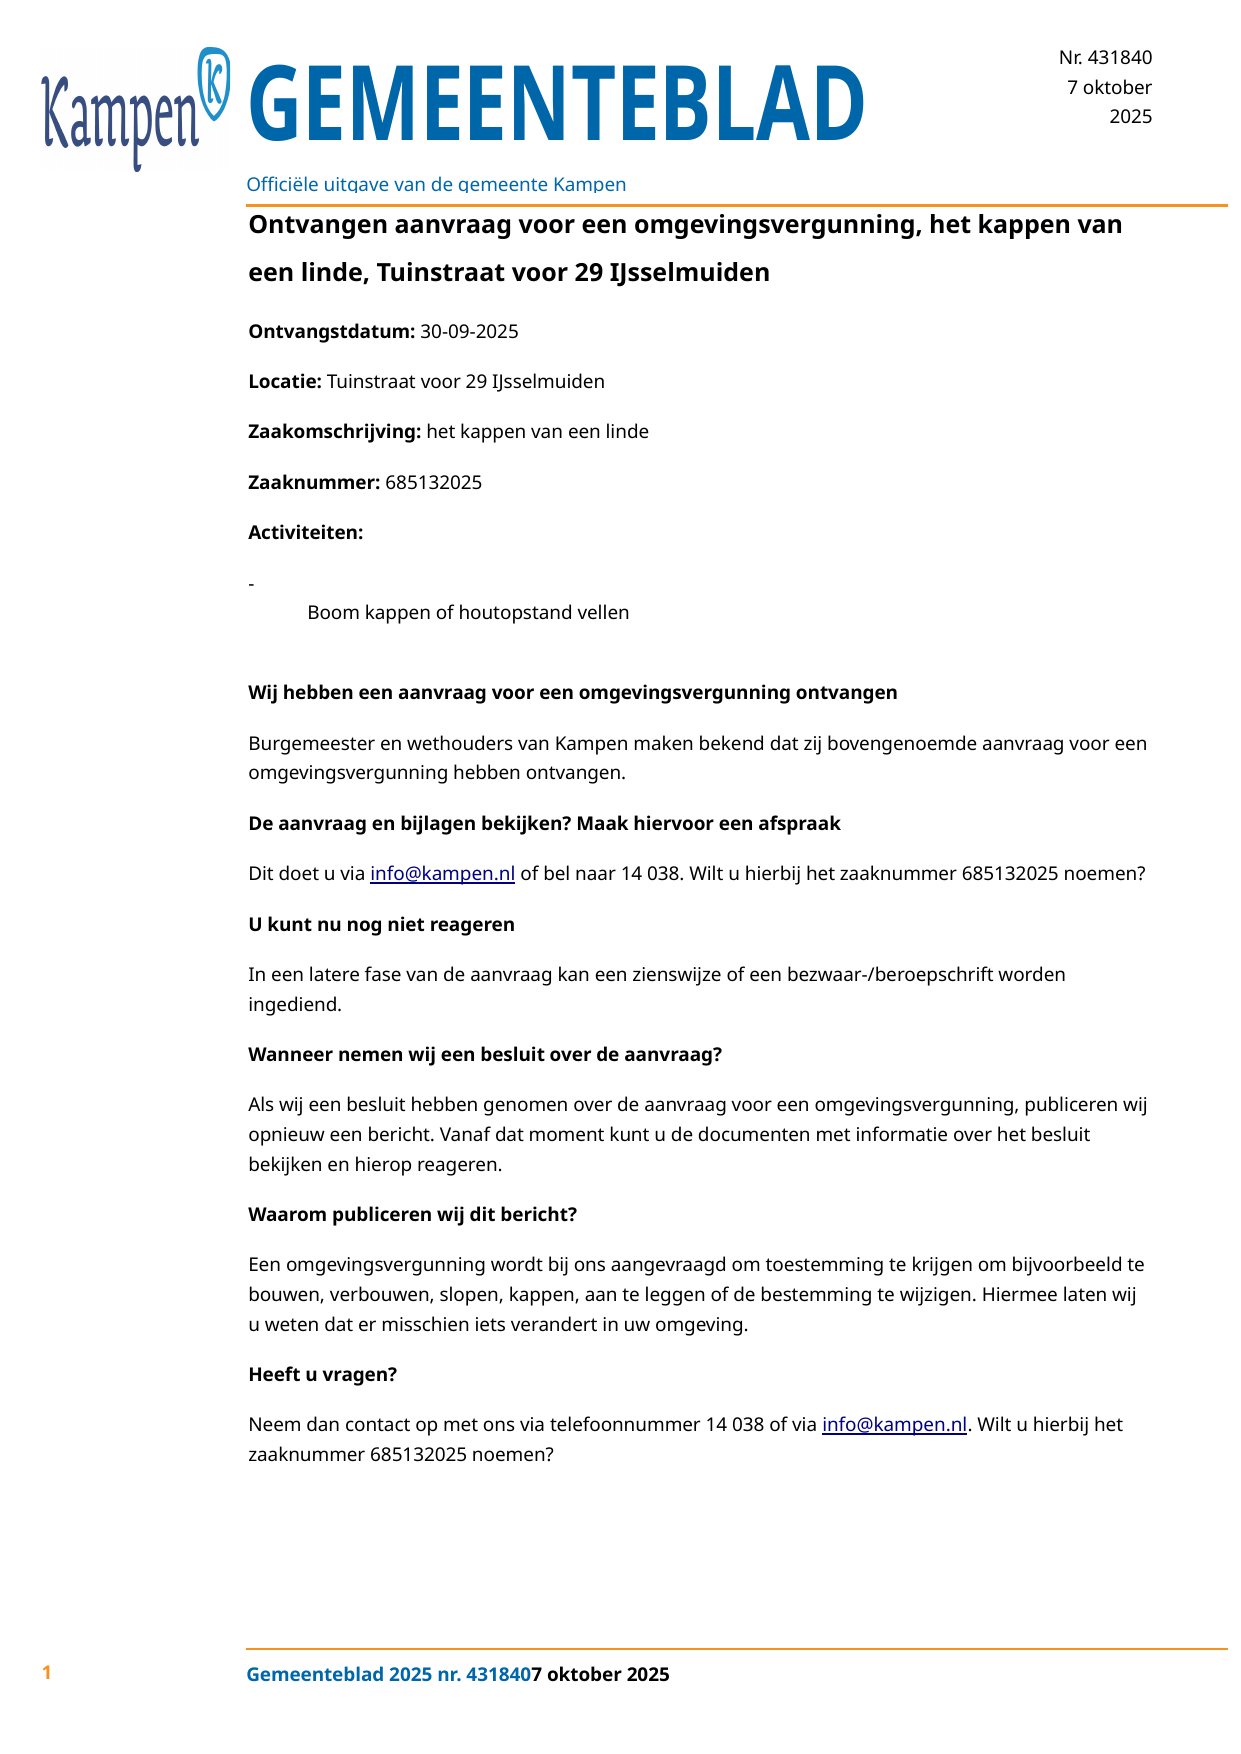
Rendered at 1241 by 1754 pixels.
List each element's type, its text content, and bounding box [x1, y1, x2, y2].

text Als wij een besluit hebben genomen over de aanvraag voor een omgevingsvergunning, publiceren wij opnieuw een bericht. Vanaf dat moment kunt u de documenten met informatie over het besluit bekijken en hierop reageren. [248, 1092, 1152, 1177]
text Neem dan contact op met ons via telefoonnummer 14 038 of via info@kampen.nl. Wilt u hierbij het zaaknummer 685132025 noemen? [248, 1412, 1152, 1467]
text U kunt nu nog niet reageren [248, 911, 1152, 937]
text Een omgevingsvergunning wordt bij ons aangevraagd om toestemming te krijgen om bijvoorbeeld te bouwen, verbouwen, slopen, kappen, aan te leggen of de bestemming te wijzigen. Hiermee laten wij u weten dat er misschien iets verandert in uw omgeving. [248, 1252, 1152, 1337]
text Waarom publiceren wij dit bericht? [248, 1201, 1152, 1227]
text Ontvangen aanvraag voor een omgevingsvergunning, het kappen van een linde, Tuinstraat voor 29 IJsselmuiden [248, 207, 1152, 288]
text Zaakomschrijving: het kappen van een linde [248, 419, 1152, 444]
text Burgemeester en wethouders van Kampen maken bekend dat zij bovengenoemde aanvraag voor een omgevingsvergunning hebben ontvangen. [248, 730, 1152, 785]
text Wij hebben een aanvraag voor een omgevingsvergunning ontvangen [248, 679, 1152, 705]
text Locatie: Tuinstraat voor 29 IJsselmuiden [248, 368, 1152, 394]
text Dit doet u via info@kampen.nl of bel naar 14 038. Wilt u hierbij het zaaknummer 685132025 noemen? [248, 860, 1152, 886]
text Activiteiten: [248, 519, 1152, 545]
text Wanneer nemen wij een besluit over de aanvraag? [248, 1041, 1152, 1067]
text Zaaknummer: 685132025 [248, 469, 1152, 495]
picture [41, 47, 231, 172]
text Ontvangstdatum: 30-09-2025 [248, 318, 1152, 344]
text De aanvraag en bijlagen bekijken? Maak hiervoor een afspraak [248, 810, 1152, 836]
text In een latere fase van de aanvraag kan een zienswijze of een bezwaar-/beroepschrift worden ingediend. [248, 961, 1152, 1017]
text Heeft u vragen? [248, 1361, 1152, 1387]
list Boom kappen of houtopstand vellen [248, 599, 1152, 625]
